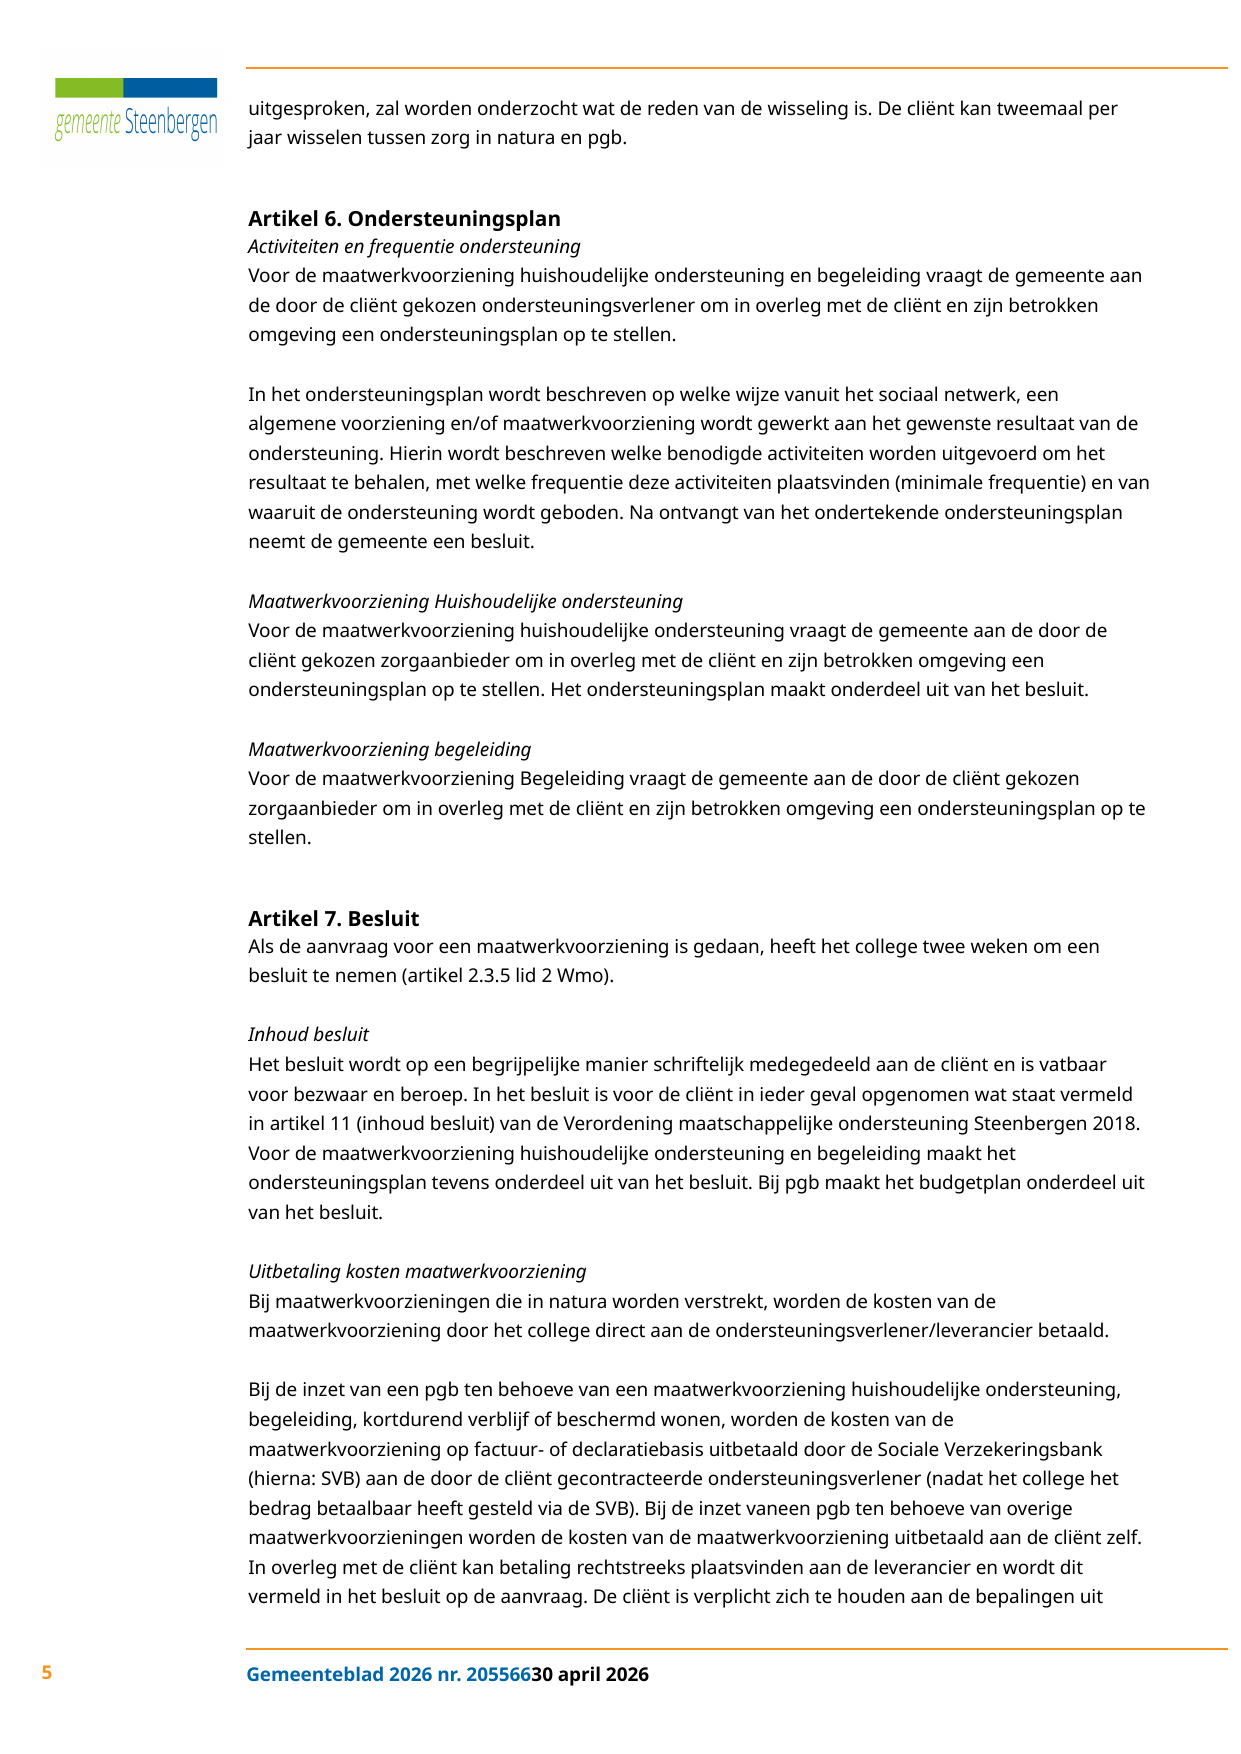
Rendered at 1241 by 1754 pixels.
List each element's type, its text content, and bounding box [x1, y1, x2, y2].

text Voor de maatwerkvoorziening huishoudelijke ondersteuning vraagt de gemeente aan de door de cliënt gekozen zorgaanbieder om in overleg met de cliënt en zijn betrokken omgeving een ondersteuningsplan op te stellen. Het ondersteuningsplan maakt onderdeel uit van het besluit. [248, 617, 1152, 702]
text Bij de inzet van een pgb ten behoeve van een maatwerkvoorziening huishoudelijke ondersteuning, begeleiding, kortdurend verblijf of beschermd wonen, worden de kosten van de maatwerkvoorziening op factuur- of declaratiebasis uitbetaald door de Sociale Verzekeringsbank (hierna: SVB) aan de door de cliënt gecontracteerde ondersteuningsverlener (nadat het college het bedrag betaalbaar heeft gesteld via de SVB). Bij de inzet vaneen pgb ten behoeve van overige maatwerkvoorzieningen worden de kosten van de maatwerkvoorziening uitbetaald aan de cliënt zelf. In overleg met de cliënt kan betaling rechtstreeks plaatsvinden aan de leverancier en wordt dit vermeld in het besluit op de aanvraag. De cliënt is verplicht zich te houden aan de bepalingen uit [248, 1377, 1152, 1609]
text Als de aanvraag voor een maatwerkvoorziening is gedaan, heeft het college twee weken om een besluit te nemen (artikel 2.3.5 lid 2 Wmo). [248, 933, 1152, 988]
text Voor de maatwerkvoorziening Begeleiding vraagt de gemeente aan de door de cliënt gekozen zorgaanbieder om in overleg met de cliënt en zijn betrokken omgeving een ondersteuningsplan op te stellen. [248, 765, 1152, 850]
text Artikel 7. Besluit [248, 904, 1152, 933]
text Maatwerkvoorziening Huishoudelijke ondersteuning [248, 588, 1152, 613]
text Maatwerkvoorziening begeleiding [248, 736, 1152, 761]
text uitgesproken, zal worden onderzocht wat de reden van de wisseling is. De cliënt kan tweemaal per jaar wisselen tussen zorg in natura en pgb. [248, 95, 1152, 150]
text Het besluit wordt op een begrijpelijke manier schriftelijk medegedeeld aan de cliënt en is vatbaar voor bezwaar en beroep. In het besluit is voor de cliënt in ieder geval opgenomen wat staat vermeld in artikel 11 (inhoud besluit) van de Verordening maatschappelijke ondersteuning Steenbergen 2018. Voor de maatwerkvoorziening huishoudelijke ondersteuning en begeleiding maakt het ondersteuningsplan tevens onderdeel uit van het besluit. Bij pgb maakt het budgetplan onderdeel uit van het besluit. [248, 1051, 1152, 1225]
text Inhoud besluit [248, 1022, 1152, 1047]
picture [41, 47, 231, 172]
text Bij maatwerkvoorzieningen die in natura worden verstrekt, worden de kosten van de maatwerkvoorziening door het college direct aan de ondersteuningsverlener/leverancier betaald. [248, 1288, 1152, 1343]
text Artikel 6. Ondersteuningsplan [248, 204, 1152, 233]
text Voor de maatwerkvoorziening huishoudelijke ondersteuning en begeleiding vraagt de gemeente aan de door de cliënt gekozen ondersteuningsverlener om in overleg met de cliënt en zijn betrokken omgeving een ondersteuningsplan op te stellen. [248, 262, 1152, 347]
text In het ondersteuningsplan wordt beschreven op welke wijze vanuit het sociaal netwerk, een algemene voorziening en/of maatwerkvoorziening wordt gewerkt aan het gewenste resultaat van de ondersteuning. Hierin wordt beschreven welke benodigde activiteiten worden uitgevoerd om het resultaat te behalen, met welke frequentie deze activiteiten plaatsvinden (minimale frequentie) en van waaruit de ondersteuning wordt geboden. Na ontvangt van het ondertekende ondersteuningsplan neemt de gemeente een besluit. [248, 381, 1152, 554]
text Uitbetaling kosten maatwerkvoorziening [248, 1258, 1152, 1284]
text Activiteiten en frequentie ondersteuning [248, 233, 1152, 258]
